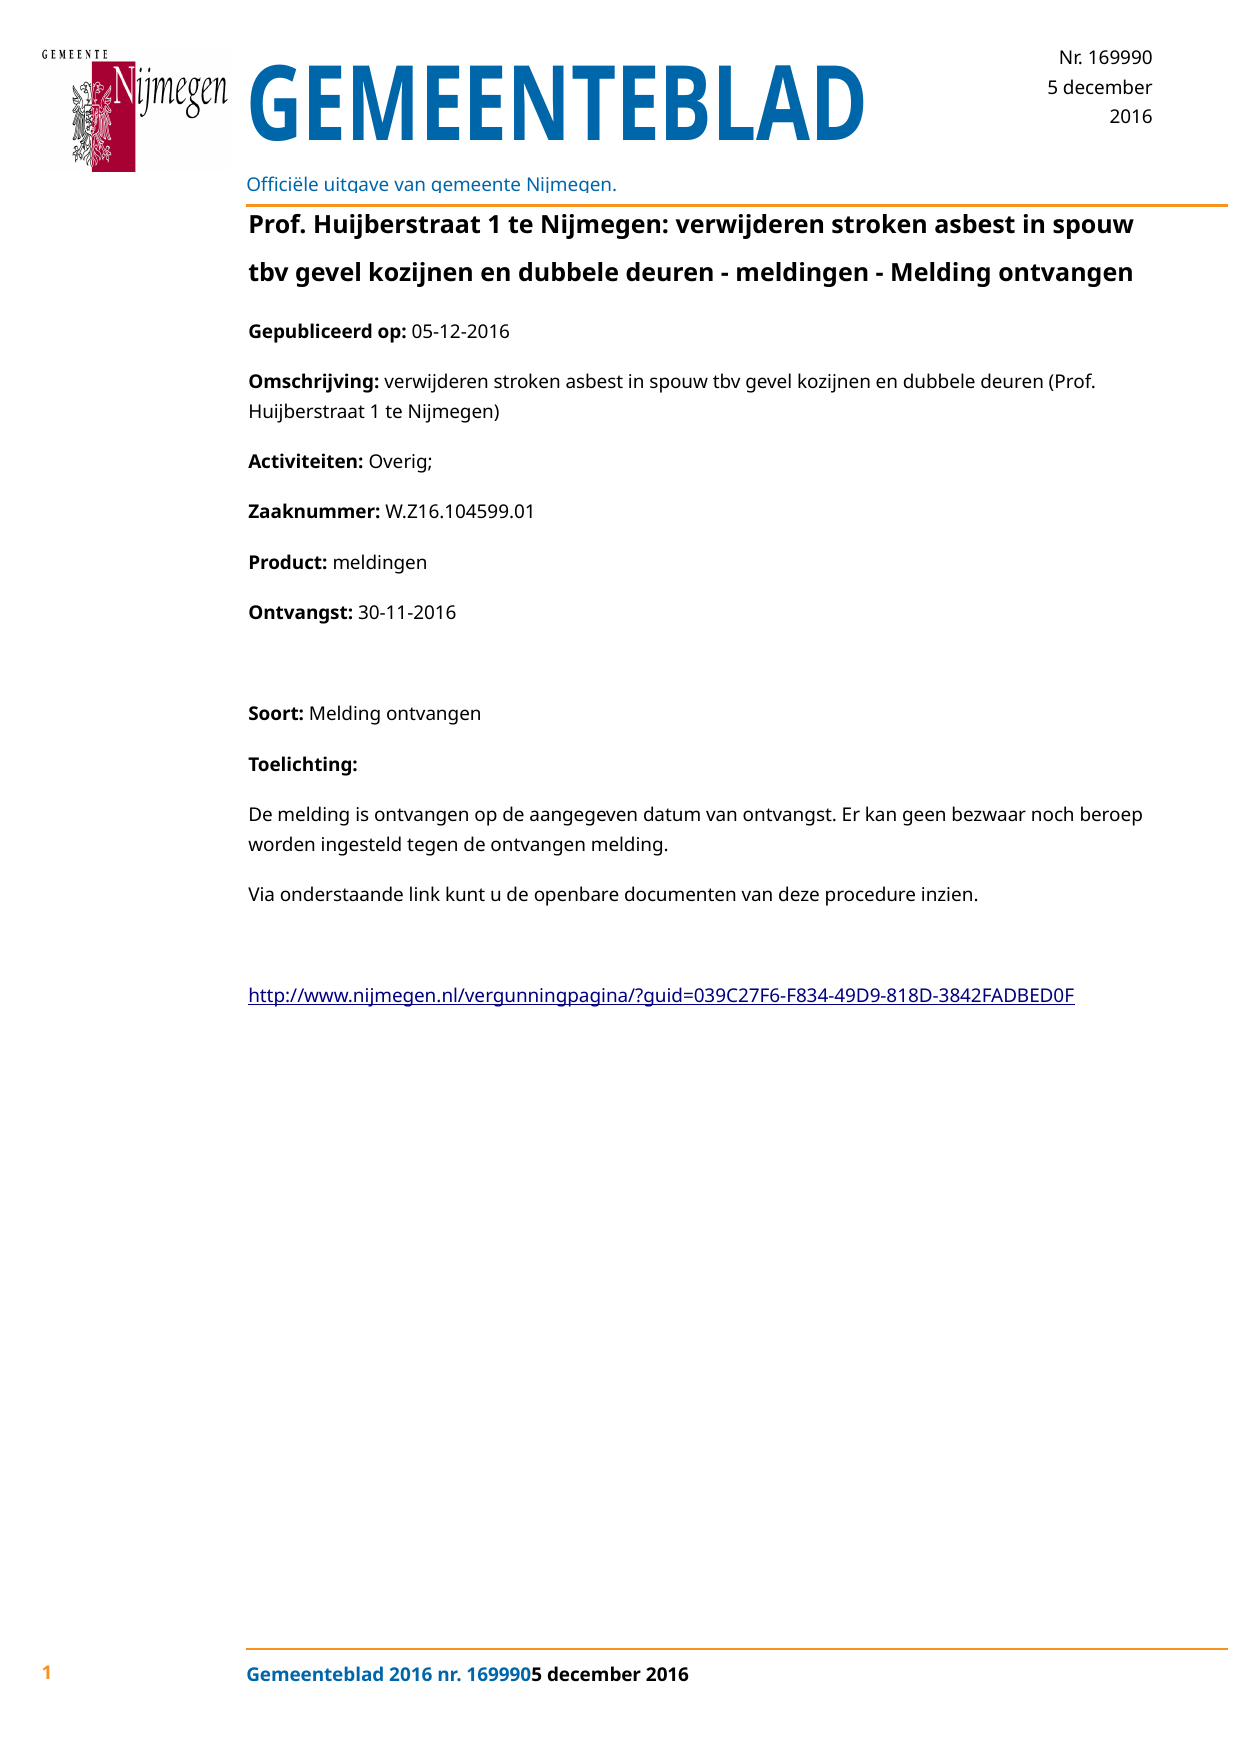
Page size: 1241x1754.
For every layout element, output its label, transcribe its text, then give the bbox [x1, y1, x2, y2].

text Gepubliceerd op: 05-12-2016 [248, 318, 1152, 344]
text Via onderstaande link kunt u de openbare documenten van deze procedure inzien. [248, 881, 1152, 907]
text Zaaknummer: W.Z16.104599.01 [248, 499, 1152, 524]
picture [41, 47, 231, 172]
text Omschrijving: verwijderen stroken asbest in spouw tbv gevel kozijnen en dubbele deuren (Prof. Huijberstraat 1 te Nijmegen) [248, 368, 1152, 424]
text Toelichting: [248, 751, 1152, 777]
text Ontvangst: 30-11-2016 [248, 599, 1152, 625]
text Prof. Huijberstraat 1 te Nijmegen: verwijderen stroken asbest in spouw tbv gevel kozijnen en dubbele deuren - meldingen - Melding ontvangen [248, 207, 1152, 288]
text Soort: Melding ontvangen [248, 700, 1152, 726]
text http://www.nijmegen.nl/vergunningpagina/?guid=039C27F6-F834-49D9-818D-3842FADBED0F [248, 982, 1152, 1008]
text Product: meldingen [248, 549, 1152, 575]
text De melding is ontvangen op de aangegeven datum van ontvangst. Er kan geen bezwaar noch beroep worden ingesteld tegen de ontvangen melding. [248, 801, 1152, 857]
text Activiteiten: Overig; [248, 448, 1152, 474]
